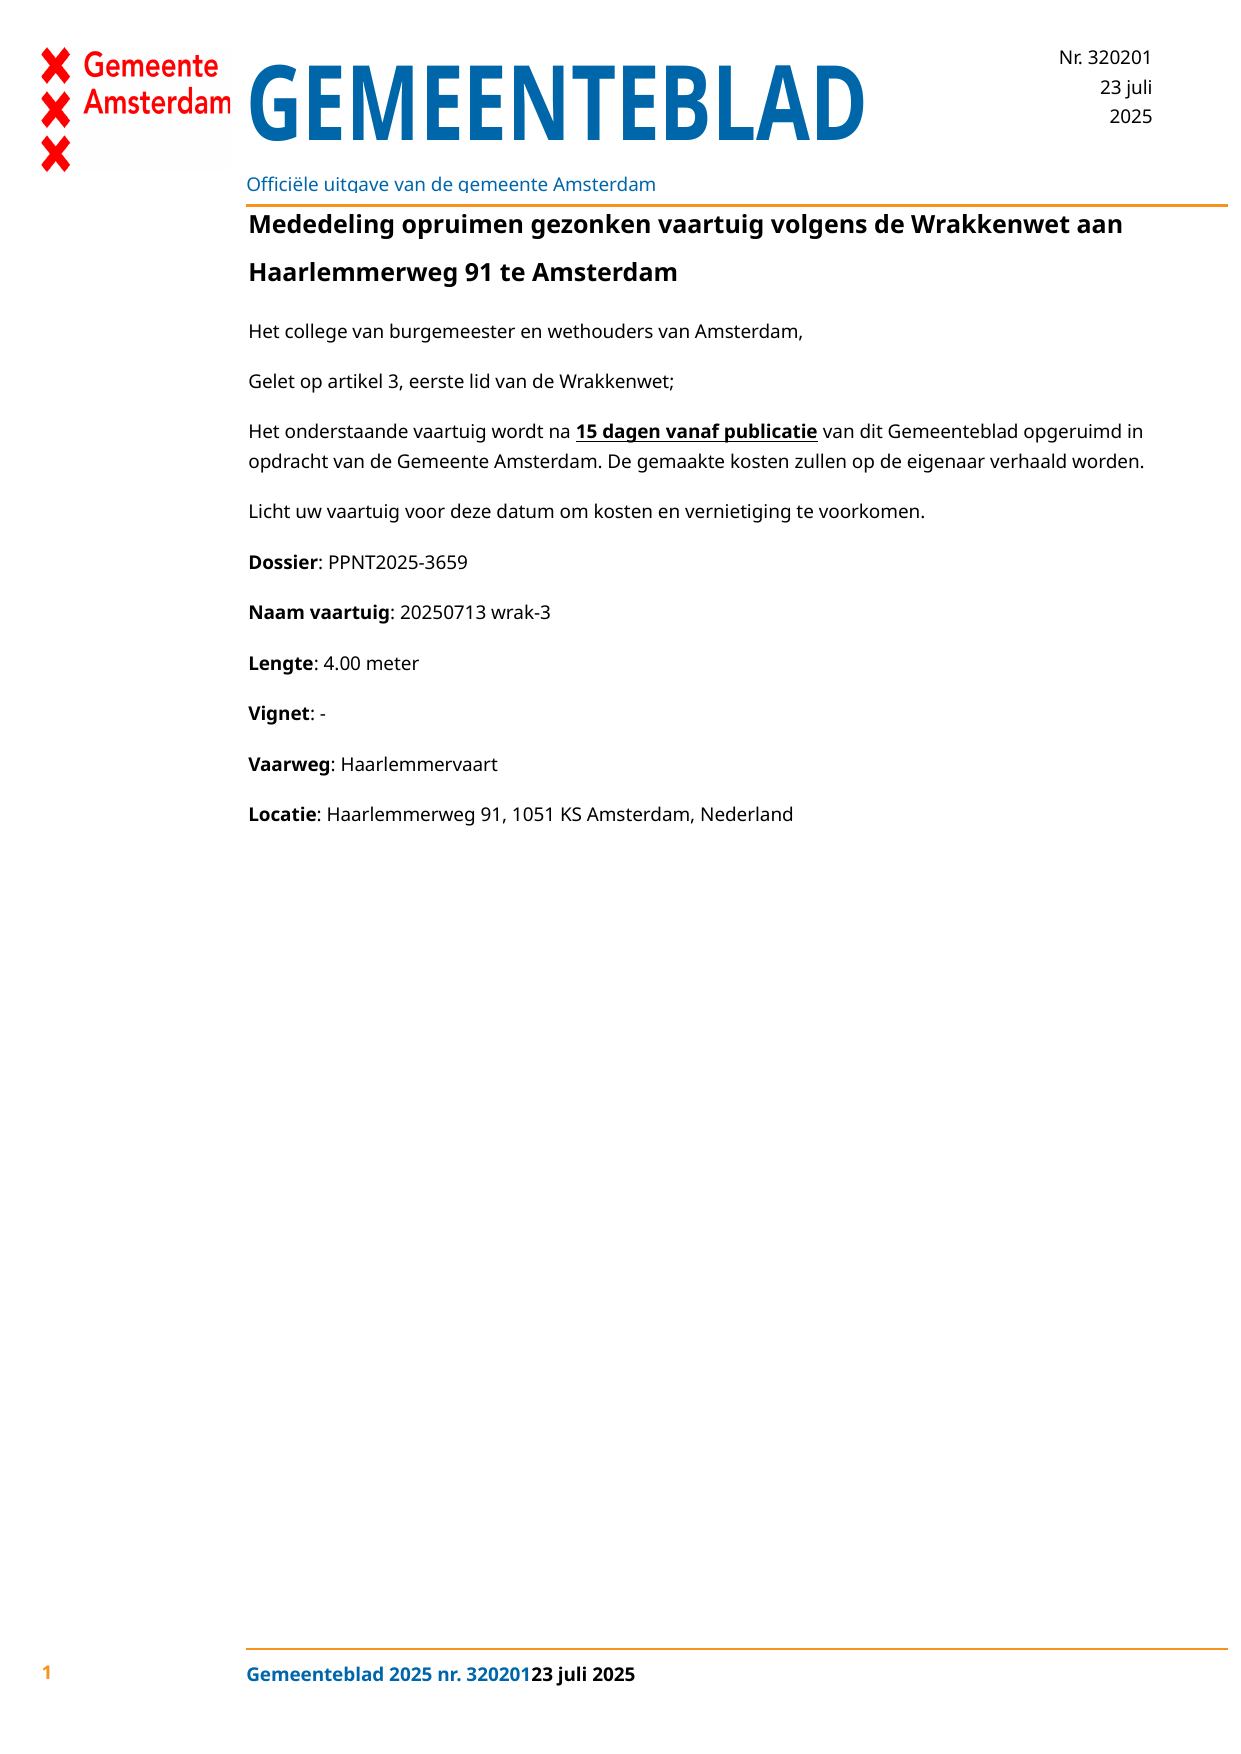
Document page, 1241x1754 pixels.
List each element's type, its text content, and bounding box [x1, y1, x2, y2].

text Vaarweg: Haarlemmervaart [248, 751, 1152, 777]
text Locatie: Haarlemmerweg 91, 1051 KS Amsterdam, Nederland [248, 801, 1152, 827]
text Licht uw vaartuig voor deze datum om kosten en vernietiging te voorkomen. [248, 499, 1152, 524]
text Het onderstaande vaartuig wordt na 15 dagen vanaf publicatie van dit Gemeenteblad opgeruimd in opdracht van de Gemeente Amsterdam. De gemaakte kosten zullen op de eigenaar verhaald worden. [248, 419, 1152, 474]
text Het college van burgemeester en wethouders van Amsterdam, [248, 318, 1152, 344]
text Vignet: - [248, 700, 1152, 726]
picture [41, 47, 231, 172]
text Dossier: PPNT2025-3659 [248, 549, 1152, 575]
text Naam vaartuig: 20250713 wrak-3 [248, 599, 1152, 625]
text Gelet op artikel 3, eerste lid van de Wrakkenwet; [248, 368, 1152, 394]
text Mededeling opruimen gezonken vaartuig volgens de Wrakkenwet aan Haarlemmerweg 91 te Amsterdam [248, 207, 1152, 288]
text Lengte: 4.00 meter [248, 650, 1152, 676]
